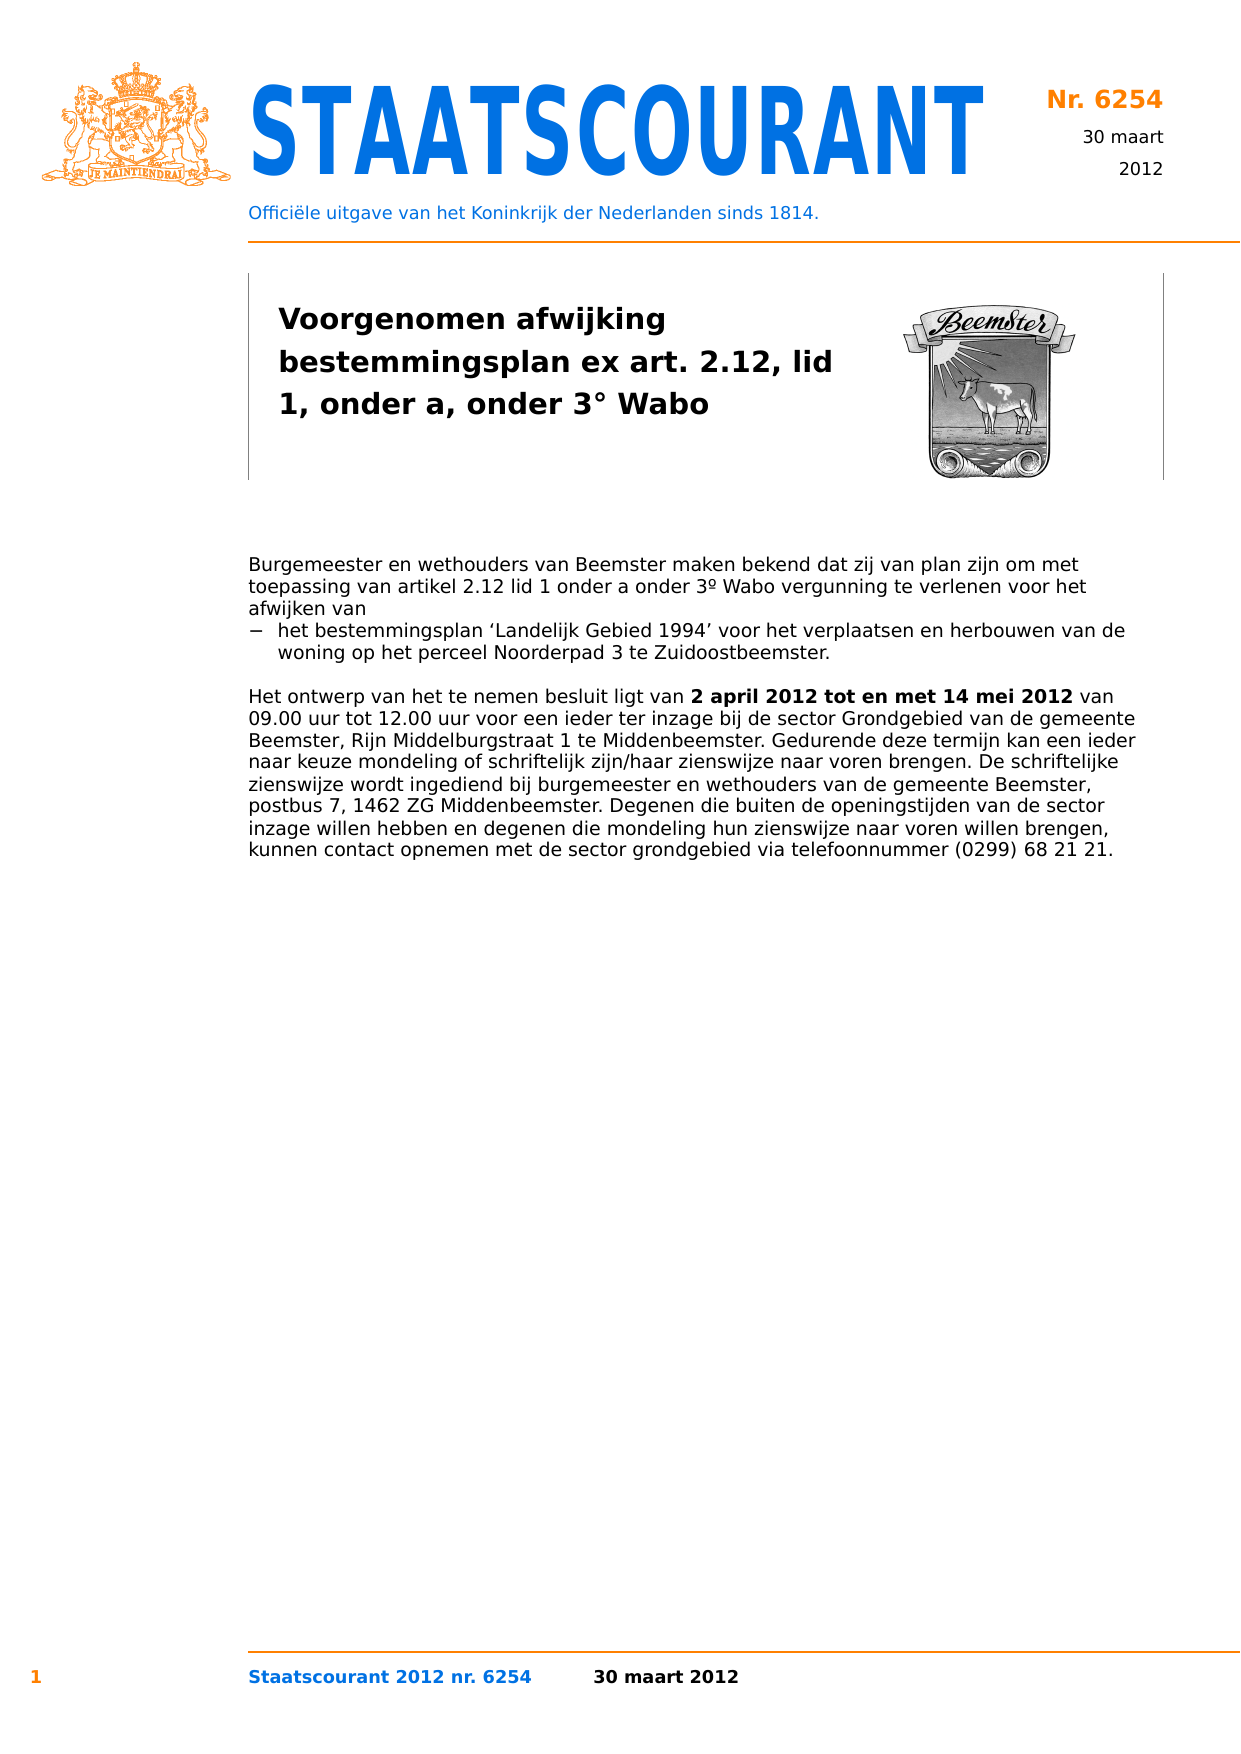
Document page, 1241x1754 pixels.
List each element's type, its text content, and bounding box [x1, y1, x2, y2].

table_header [25, 62, 248, 241]
text − het bestemmingsplan ‘Landelijk Gebied 1994’ voor het verplaatsen en herbouwen van de woning op het perceel Noorderpad 3 te Zuidoostbeemster. [248, 620, 1163, 664]
subtitle Voorgenomen afwijking bestemmingsplan ex art. 2.12, lid 1, onder a, onder 3° Wabo [249, 273, 1163, 480]
picture [844, 302, 1134, 480]
picture [41, 62, 231, 186]
table_header Nr. 6254 [998, 62, 1240, 121]
text Burgemeester en wethouders van Beemster maken bekend dat zij van plan zijn om met toepassing van artikel 2.12 lid 1 onder a onder 3º Wabo vergunning te verlenen voor het afwijken van [248, 554, 1163, 620]
table_cell 2012 [998, 153, 1240, 203]
table_cell Officiële uitgave van het Koninkrijk der Nederlanden sinds 1814. [248, 203, 1240, 241]
table_header STAATSCOURANT [248, 62, 998, 203]
table_cell 30 maart [998, 121, 1240, 153]
text Het ontwerp van het te nemen besluit ligt van 2 april 2012 tot en met 14 mei 2012 van 09.00 uur tot 12.00 uur voor een ieder ter inzage bij de sector Grondgebied van de gemeente Beemster, Rijn Middelburgstraat 1 te Middenbeemster. Gedurende deze termijn kan een ieder naar keuze mondeling of schriftelijk zijn/haar zienswijze naar voren brengen. De schriftelijke zienswijze wordt ingediend bij burgemeester en wethouders van de gemeente Beemster, postbus 7, 1462 ZG Middenbeemster. Degenen die buiten de openingstijden van de sector inzage willen hebben en degenen die mondeling hun zienswijze naar voren willen brengen, kunnen contact opnemen met de sector grondgebied via telefoonnummer (0299) 68 21 21. [248, 686, 1163, 861]
